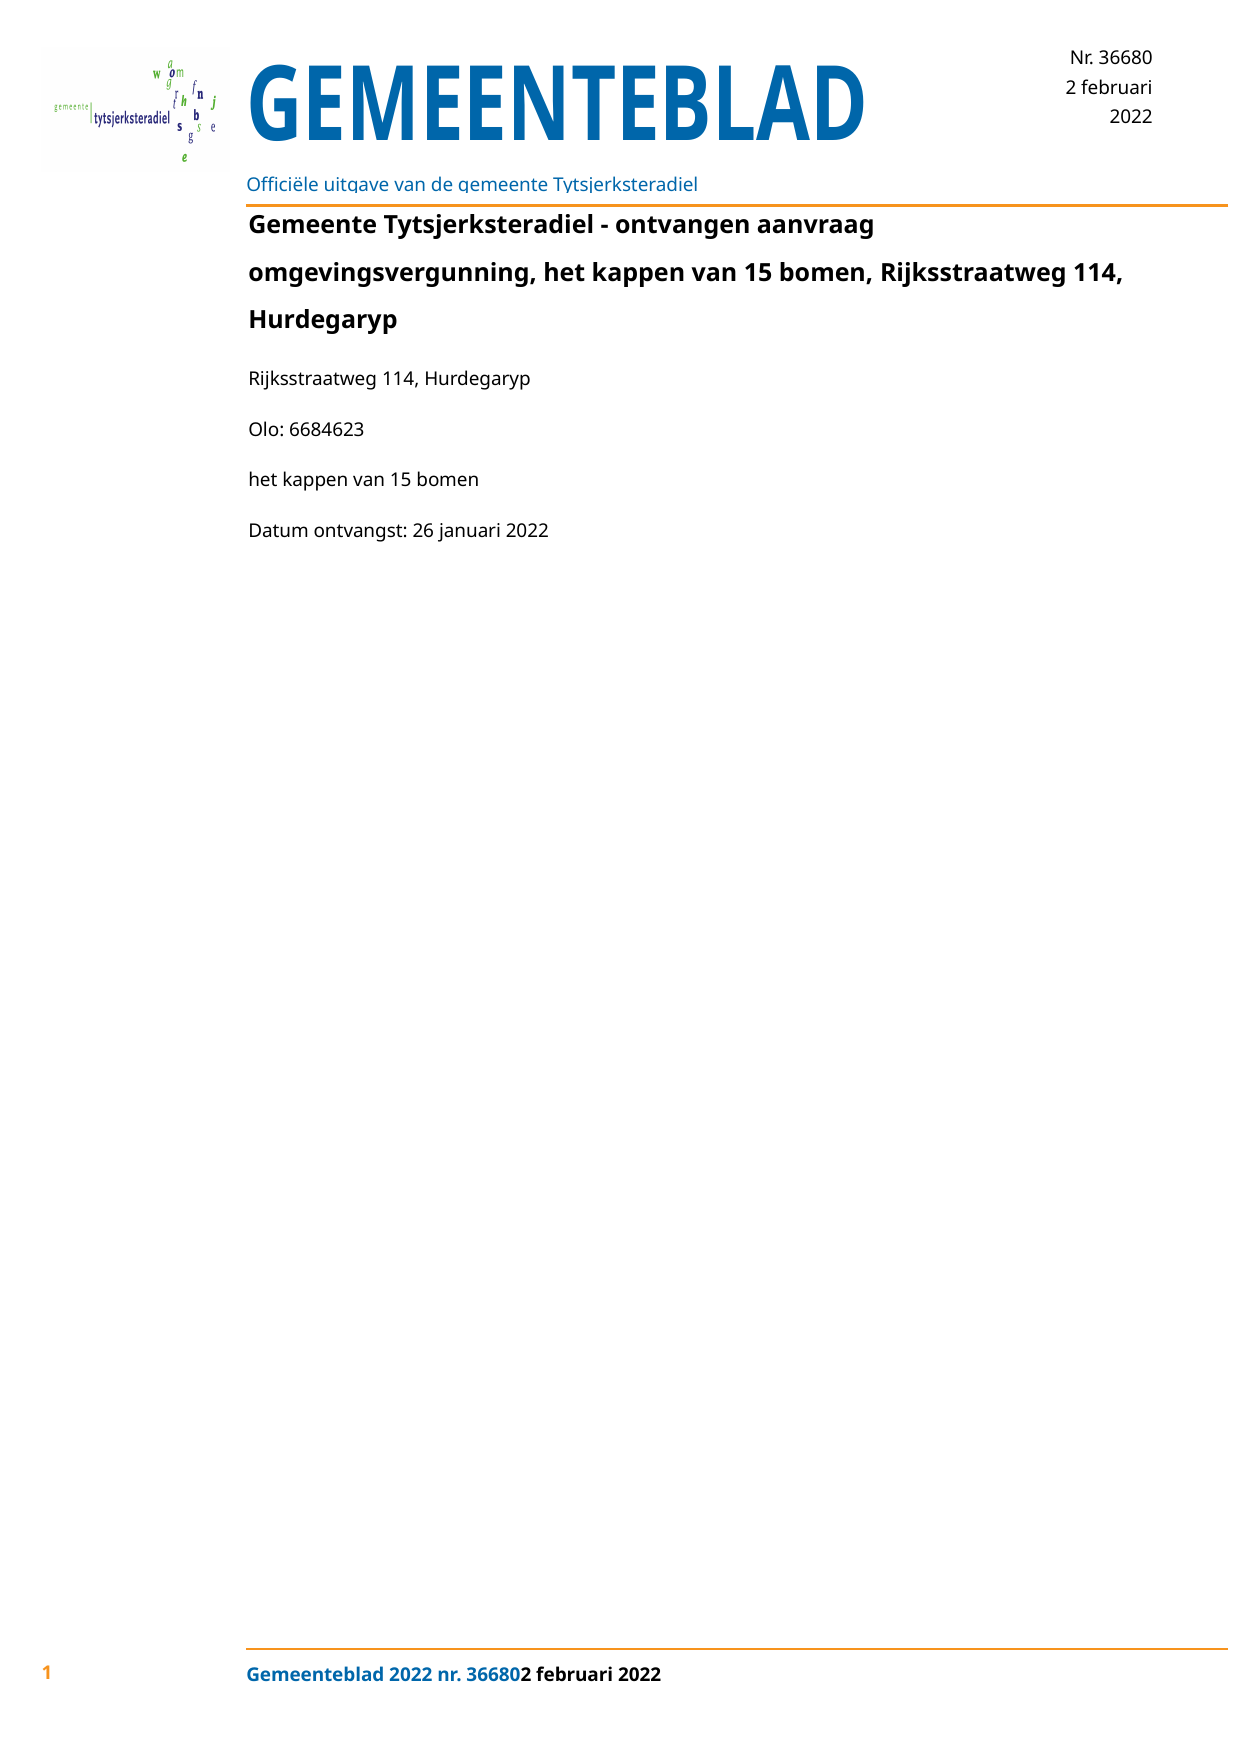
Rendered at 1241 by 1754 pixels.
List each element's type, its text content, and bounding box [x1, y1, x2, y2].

text Olo: 6684623 [248, 416, 1152, 442]
picture [41, 47, 231, 172]
text Datum ontvangst: 26 januari 2022 [248, 517, 1152, 542]
text Rijksstraatweg 114, Hurdegaryp [248, 366, 1152, 391]
text Gemeente Tytsjerksteradiel - ontvangen aanvraag omgevingsvergunning, het kappen van 15 bomen, Rijksstraatweg 114, Hurdegaryp [248, 207, 1152, 336]
text het kappen van 15 bomen [248, 466, 1152, 492]
